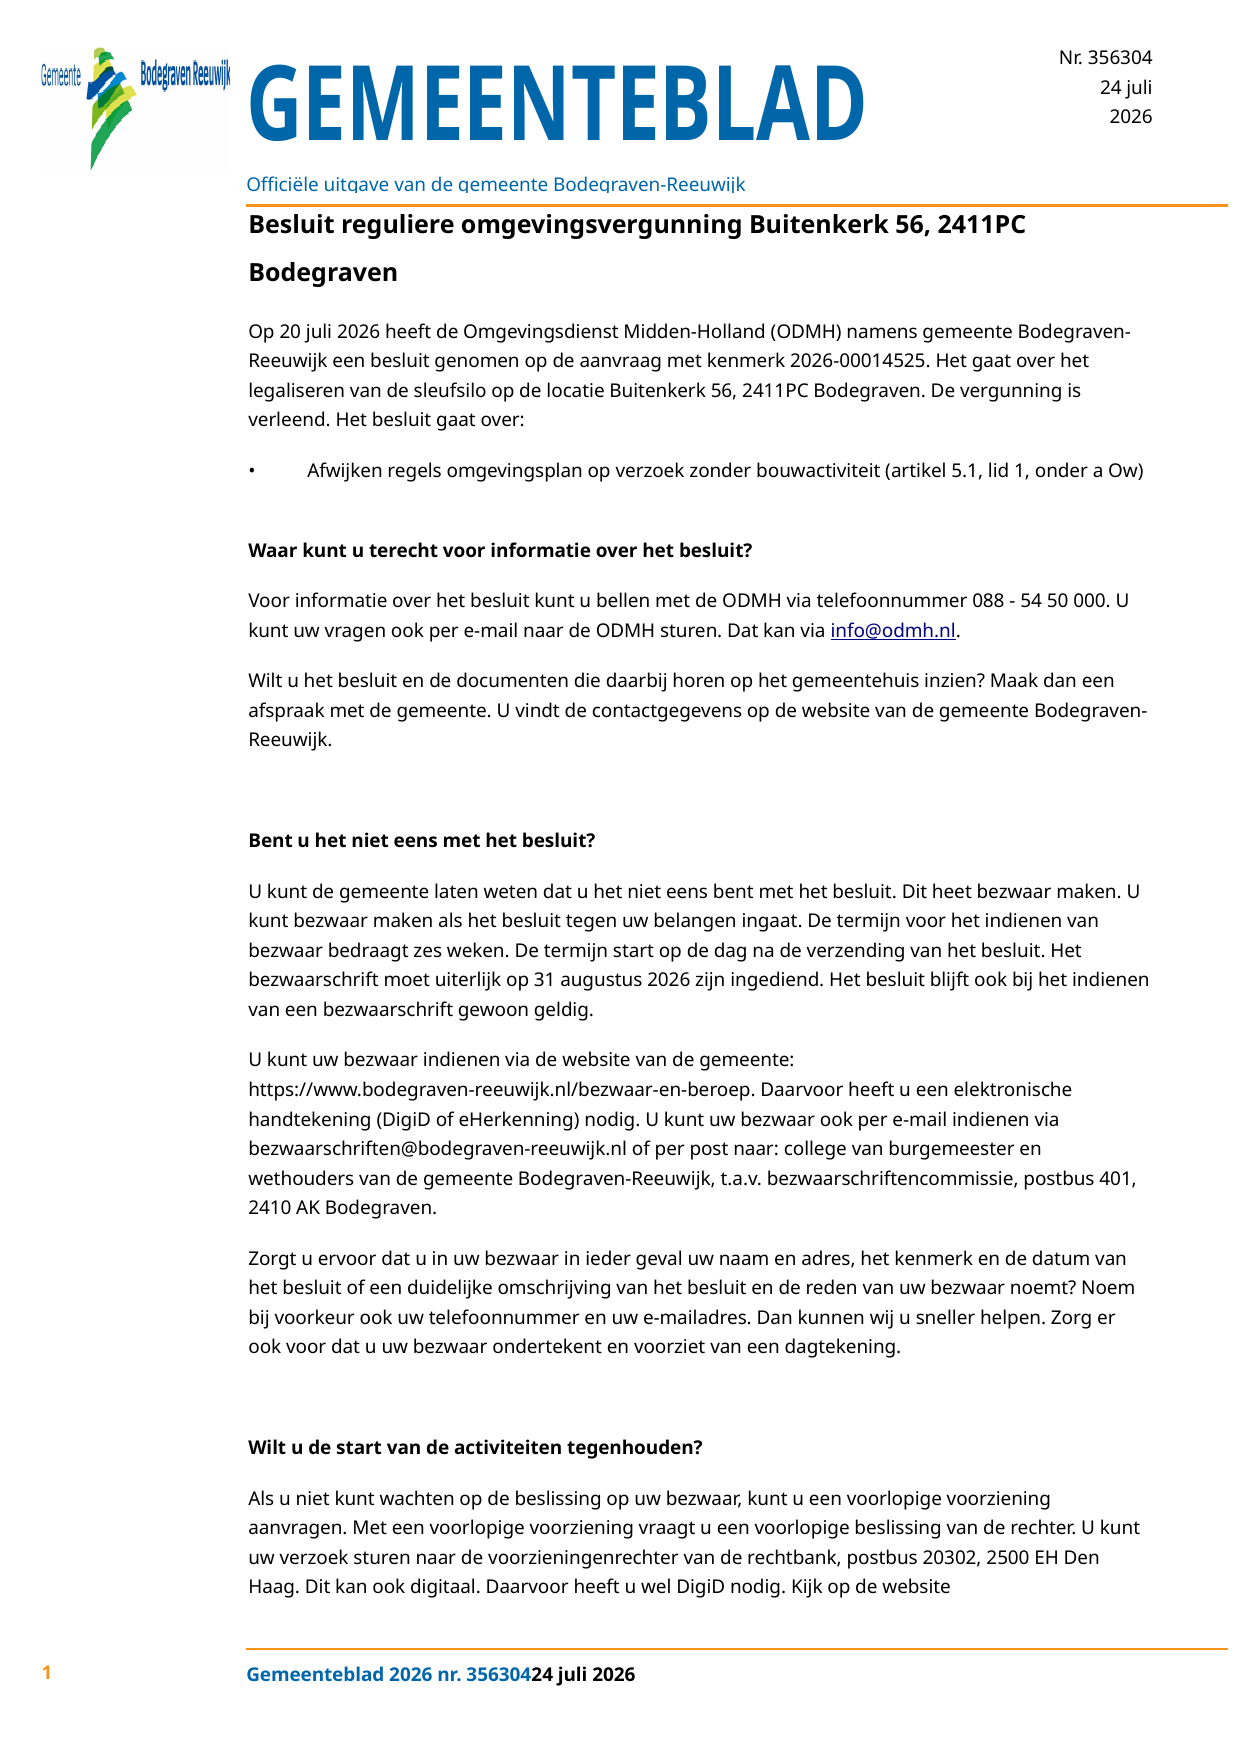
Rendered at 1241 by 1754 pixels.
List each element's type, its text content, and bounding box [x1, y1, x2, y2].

text Besluit reguliere omgevingsvergunning Buitenkerk 56, 2411PC Bodegraven [248, 207, 1152, 288]
text Als u niet kunt wachten op de beslissing op uw bezwaar, kunt u een voorlopige voorziening aanvragen. Met een voorlopige voorziening vraagt u een voorlopige beslissing van de rechter. U kunt uw verzoek sturen naar de voorzieningenrechter van de rechtbank, postbus 20302, 2500 EH Den Haag. Dit kan ook digitaal. Daarvoor heeft u wel DigiD nodig. Kijk op de website [248, 1485, 1152, 1599]
text Waar kunt u terecht voor informatie over het besluit? [248, 537, 1152, 563]
list Afwijken regels omgevingsplan op verzoek zonder bouwactiviteit (artikel 5.1, lid 1, onder a Ow) [248, 457, 1152, 483]
text Wilt u het besluit en de documenten die daarbij horen op het gemeentehuis inzien? Maak dan een afspraak met de gemeente. U vindt de contactgegevens op de website van de gemeente Bodegraven-Reeuwijk. [248, 667, 1152, 752]
text Zorgt u ervoor dat u in uw bezwaar in ieder geval uw naam en adres, het kenmerk en de datum van het besluit of een duidelijke omschrijving van het besluit en de reden van uw bezwaar noemt? Noem bij voorkeur ook uw telefoonnummer en uw e-mailadres. Dan kunnen wij u sneller helpen. Zorg er ook voor dat u uw bezwaar ondertekent en voorziet van een dagtekening. [248, 1245, 1152, 1359]
text Voor informatie over het besluit kunt u bellen met de ODMH via telefoonnummer 088 - 54 50 000. U kunt uw vragen ook per e-mail naar de ODMH sturen. Dat kan via info@odmh.nl. [248, 587, 1152, 643]
text U kunt uw bezwaar indienen via de website van de gemeente: https://www.bodegraven-reeuwijk.nl/bezwaar-en-beroep. Daarvoor heeft u een elektronische handtekening (DigiD of eHerkenning) nodig. U kunt uw bezwaar ook per e-mail indienen via bezwaarschriften@bodegraven-reeuwijk.nl of per post naar: college van burgemeester en wethouders van de gemeente Bodegraven-Reeuwijk, t.a.v. bezwaarschriftencommissie, postbus 401, 2410 AK Bodegraven. [248, 1047, 1152, 1220]
text Wilt u de start van de activiteiten tegenhouden? [248, 1434, 1152, 1460]
picture [41, 47, 231, 172]
text U kunt de gemeente laten weten dat u het niet eens bent met het besluit. Dit heet bezwaar maken. U kunt bezwaar maken als het besluit tegen uw belangen ingaat. De termijn voor het indienen van bezwaar bedraagt zes weken. De termijn start op de dag na de verzending van het besluit. Het bezwaarschrift moet uiterlijk op 31 augustus 2026 zijn ingediend. Het besluit blijft ook bij het indienen van een bezwaarschrift gewoon geldig. [248, 878, 1152, 1022]
text Bent u het niet eens met het besluit? [248, 827, 1152, 853]
text Op 20 juli 2026 heeft de Omgevingsdienst Midden-Holland (ODMH) namens gemeente Bodegraven-Reeuwijk een besluit genomen op de aanvraag met kenmerk 2026-00014525. Het gaat over het legaliseren van de sleufsilo op de locatie Buitenkerk 56, 2411PC Bodegraven. De vergunning is verleend. Het besluit gaat over: [248, 318, 1152, 432]
